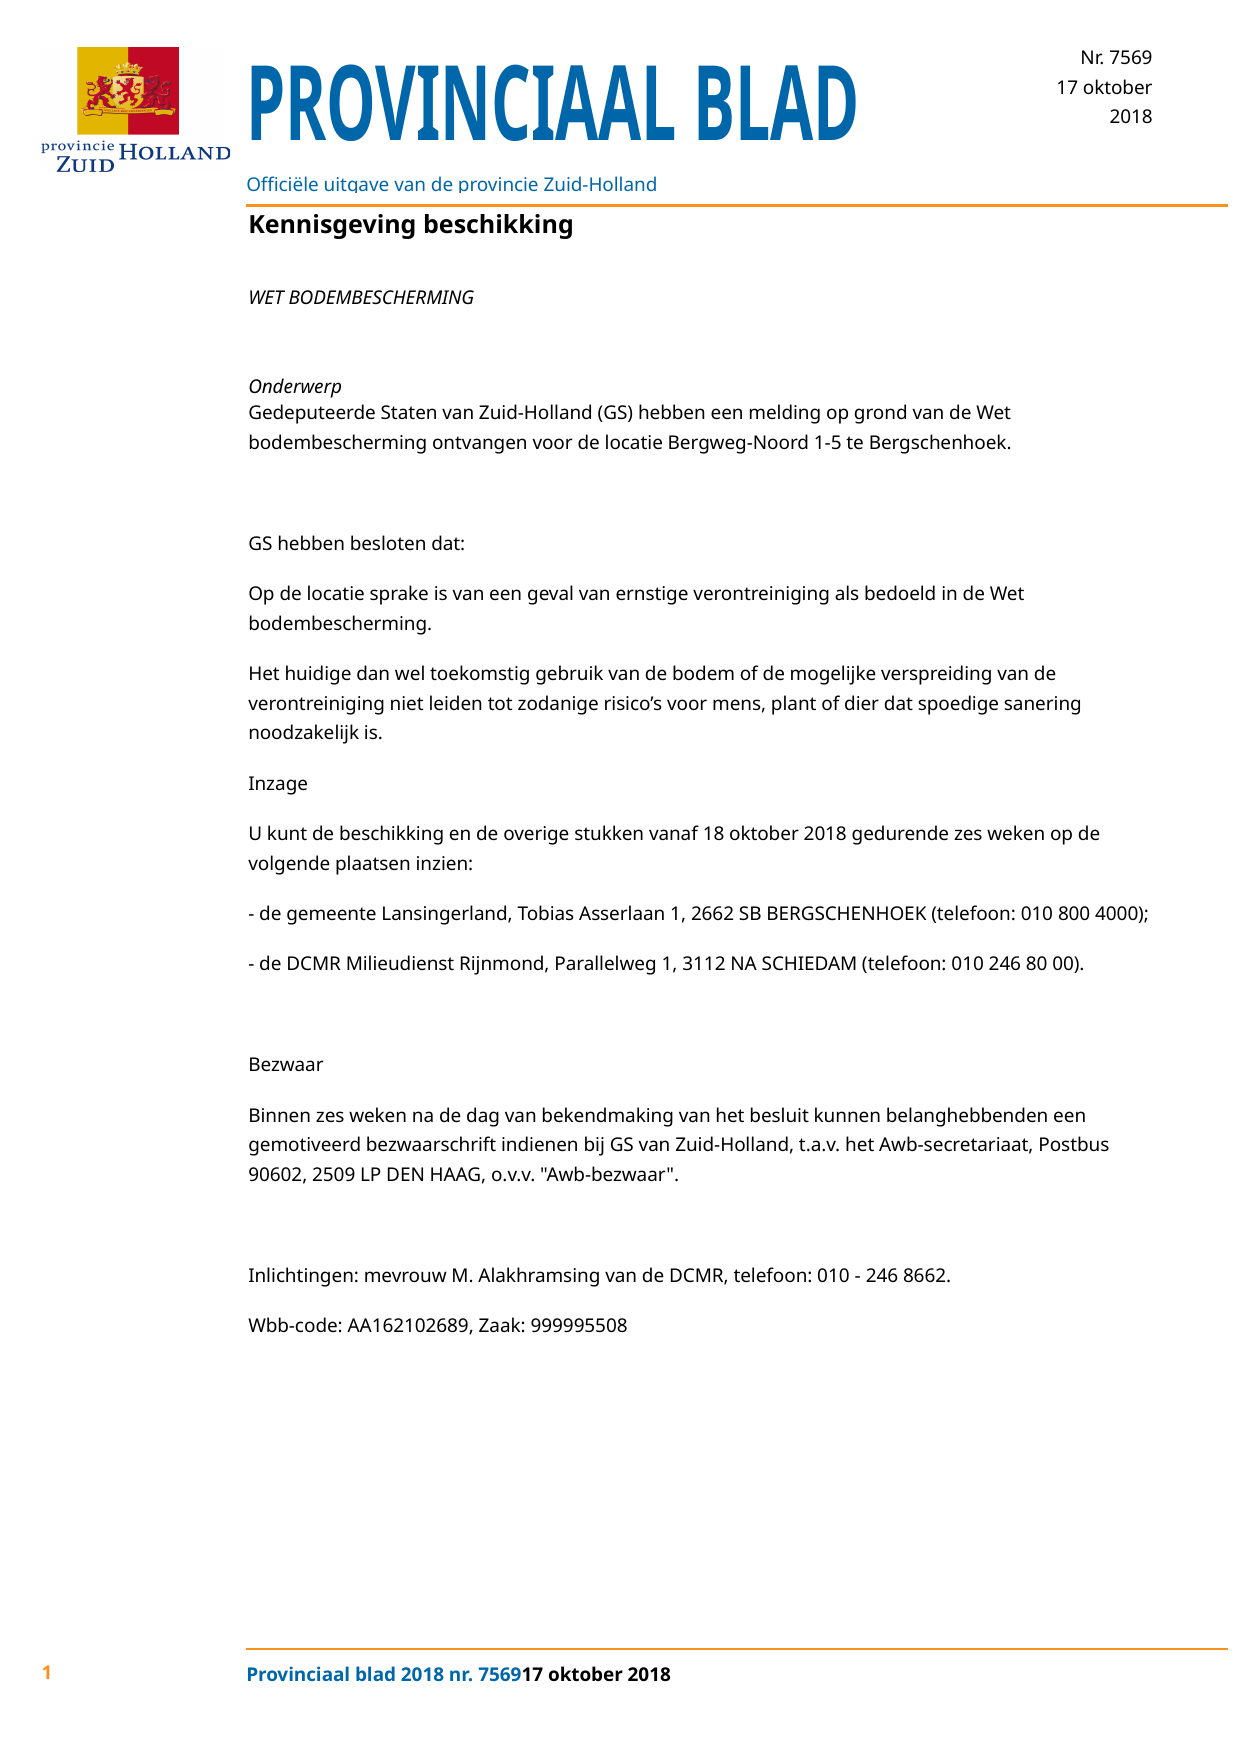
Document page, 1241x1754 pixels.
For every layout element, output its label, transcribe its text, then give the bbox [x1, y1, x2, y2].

text Inlichtingen: mevrouw M. Alakhramsing van de DCMR, telefoon: 010 - 246 8662. [248, 1262, 1152, 1287]
text WET BODEMBESCHERMING [248, 284, 1152, 309]
picture [41, 47, 231, 172]
text U kunt de beschikking en de overige stukken vanaf 18 oktober 2018 gedurende zes weken op de volgende plaatsen inzien: [248, 820, 1152, 875]
text Wbb-code: AA162102689, Zaak: 999995508 [248, 1312, 1152, 1338]
text Onderwerp [248, 373, 1152, 399]
text Gedeputeerde Staten van Zuid-Holland (GS) hebben een melding op grond van de Wet bodembescherming ontvangen voor de locatie Bergweg-Noord 1-5 te Bergschenhoek. [248, 399, 1152, 454]
text Inzage [248, 770, 1152, 795]
text Bezwaar [248, 1051, 1152, 1077]
text Het huidige dan wel toekomstig gebruik van de bodem of de mogelijke verspreiding van de verontreiniging niet leiden tot zodanige risico’s voor mens, plant of dier dat spoedige sanering noodzakelijk is. [248, 660, 1152, 745]
text Kennisgeving beschikking [248, 207, 1152, 241]
text GS hebben besloten dat: [248, 530, 1152, 555]
text - de gemeente Lansingerland, Tobias Asserlaan 1, 2662 SB BERGSCHENHOEK (telefoon: 010 800 4000); [248, 900, 1152, 926]
text Op de locatie sprake is van een geval van ernstige verontreiniging als bedoeld in de Wet bodembescherming. [248, 580, 1152, 635]
text Binnen zes weken na de dag van bekendmaking van het besluit kunnen belanghebbenden een gemotiveerd bezwaarschrift indienen bij GS van Zuid-Holland, t.a.v. het Awb-secretariaat, Postbus 90602, 2509 LP DEN HAAG, o.v.v. "Awb-bezwaar". [248, 1102, 1152, 1187]
text - de DCMR Milieudienst Rijnmond, Parallelweg 1, 3112 NA SCHIEDAM (telefoon: 010 246 80 00). [248, 951, 1152, 976]
